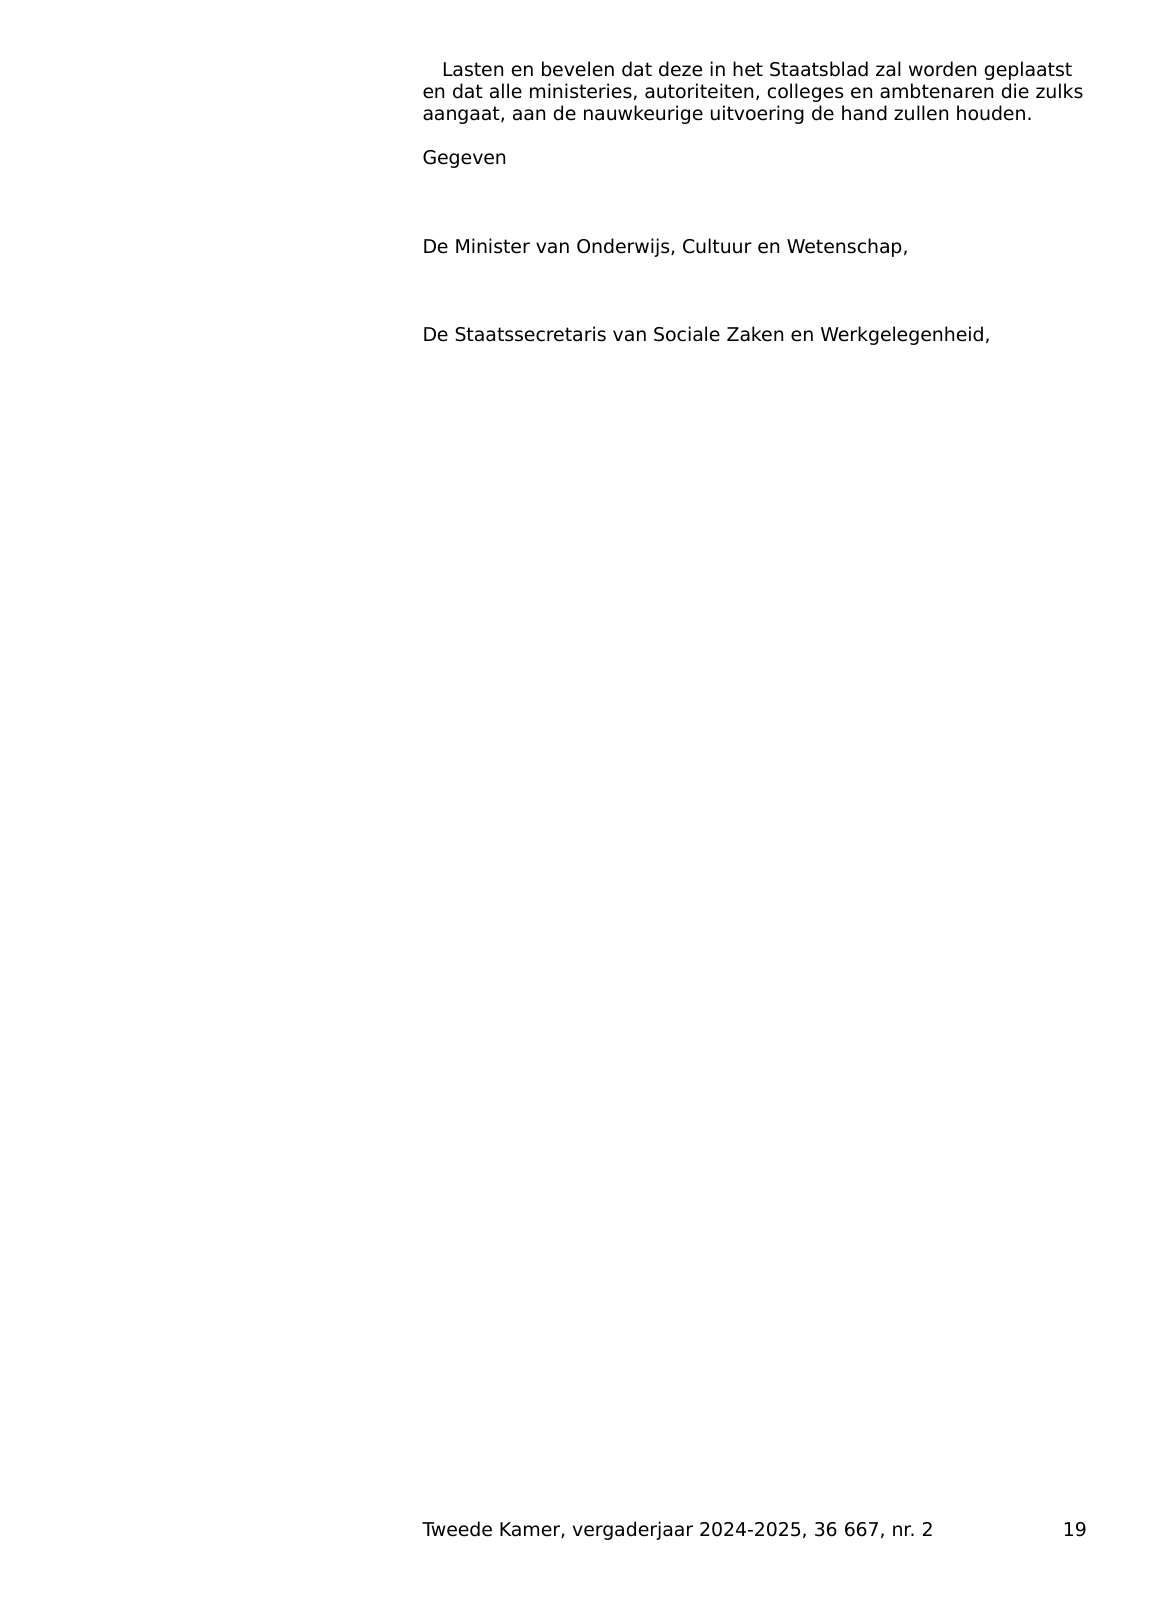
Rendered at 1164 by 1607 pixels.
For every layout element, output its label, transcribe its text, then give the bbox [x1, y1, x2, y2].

text De Minister van Onderwijs, Cultuur en Wetenschap, [422, 236, 1087, 258]
text De Staatssecretaris van Sociale Zaken en Werkgelegenheid, [422, 324, 1087, 346]
text Lasten en bevelen dat deze in het Staatsblad zal worden geplaatst en dat alle ministeries, autoriteiten, colleges en ambtenaren die zulks aangaat, aan de nauwkeurige uitvoering de hand zullen houden. [422, 59, 1087, 125]
text Gegeven [422, 147, 1087, 169]
